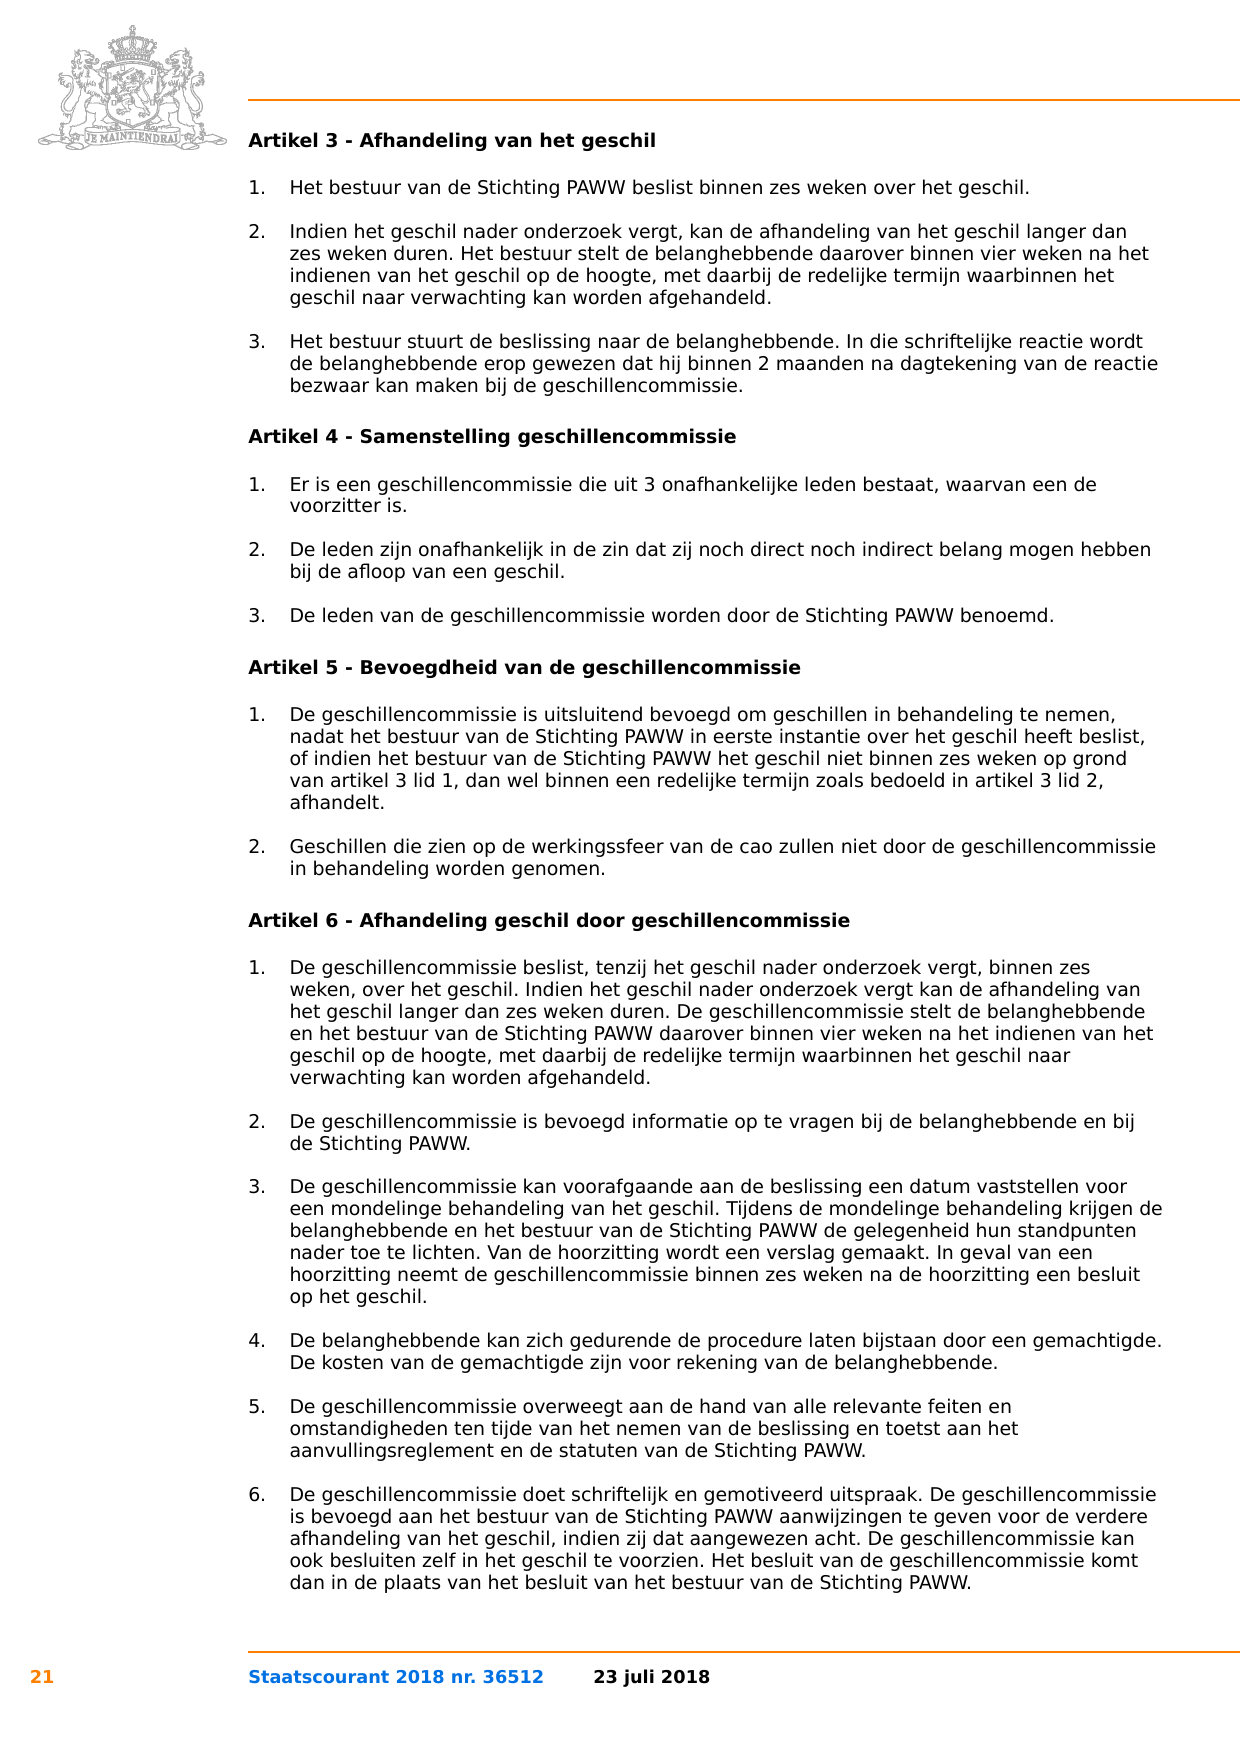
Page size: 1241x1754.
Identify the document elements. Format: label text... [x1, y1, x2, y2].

text 1. Het bestuur van de Stichting PAWW beslist binnen zes weken over het geschil. [248, 177, 1163, 199]
picture [38, 25, 227, 150]
text 4. De belanghebbende kan zich gedurende de procedure laten bijstaan door een gemachtigde. De kosten van de gemachtigde zijn voor rekening van de belanghebbende. [248, 1330, 1163, 1374]
text 6. De geschillencommissie doet schriftelijk en gemotiveerd uitspraak. De geschillencommissie is bevoegd aan het bestuur van de Stichting PAWW aanwijzingen te geven voor de verdere afhandeling van het geschil, indien zij dat aangewezen acht. De geschillencommissie kan ook besluiten zelf in het geschil te voorzien. Het besluit van de geschillencommissie komt dan in de plaats van het besluit van het bestuur van de Stichting PAWW. [248, 1484, 1163, 1594]
text 1. De geschillencommissie is uitsluitend bevoegd om geschillen in behandeling te nemen, nadat het bestuur van de Stichting PAWW in eerste instantie over het geschil heeft beslist, of indien het bestuur van de Stichting PAWW het geschil niet binnen zes weken op grond van artikel 3 lid 1, dan wel binnen een redelijke termijn zoals bedoeld in artikel 3 lid 2, afhandelt. [248, 704, 1163, 814]
subtitle Artikel 4 - Samenstelling geschillencommissie [248, 426, 1163, 448]
text 2. De geschillencommissie is bevoegd informatie op te vragen bij de belanghebbende en bij de Stichting PAWW. [248, 1111, 1163, 1154]
text 1. Er is een geschillencommissie die uit 3 onafhankelijke leden bestaat, waarvan een de voorzitter is. [248, 473, 1163, 517]
text 2. Geschillen die zien op de werkingssfeer van de cao zullen niet door de geschillencommissie in behandeling worden genomen. [248, 836, 1163, 880]
text 5. De geschillencommissie overweegt aan de hand van alle relevante feiten en omstandigheden ten tijde van het nemen van de beslissing en toetst aan het aanvullingsreglement en de statuten van de Stichting PAWW. [248, 1396, 1163, 1462]
text 3. Het bestuur stuurt de beslissing naar de belanghebbende. In die schriftelijke reactie wordt de belanghebbende erop gewezen dat hij binnen 2 maanden na dagtekening van de reactie bezwaar kan maken bij de geschillencommissie. [248, 331, 1163, 396]
subtitle Artikel 3 - Afhandeling van het geschil [248, 130, 1163, 152]
subtitle Artikel 6 - Afhandeling geschil door geschillencommissie [248, 910, 1163, 932]
text 2. De leden zijn onafhankelijk in de zin dat zij noch direct noch indirect belang mogen hebben bij de afloop van een geschil. [248, 539, 1163, 583]
text 3. De leden van de geschillencommissie worden door de Stichting PAWW benoemd. [248, 605, 1163, 627]
subtitle Artikel 5 - Bevoegdheid van de geschillencommissie [248, 657, 1163, 679]
text 3. De geschillencommissie kan voorafgaande aan de beslissing een datum vaststellen voor een mondelinge behandeling van het geschil. Tijdens de mondelinge behandeling krijgen de belanghebbende en het bestuur van de Stichting PAWW de gelegenheid hun standpunten nader toe te lichten. Van de hoorzitting wordt een verslag gemaakt. In geval van een hoorzitting neemt de geschillencommissie binnen zes weken na de hoorzitting een besluit op het geschil. [248, 1176, 1163, 1308]
text 1. De geschillencommissie beslist, tenzij het geschil nader onderzoek vergt, binnen zes weken, over het geschil. Indien het geschil nader onderzoek vergt kan de afhandeling van het geschil langer dan zes weken duren. De geschillencommissie stelt de belanghebbende en het bestuur van de Stichting PAWW daarover binnen vier weken na het indienen van het geschil op de hoogte, met daarbij de redelijke termijn waarbinnen het geschil naar verwachting kan worden afgehandeld. [248, 957, 1163, 1089]
text 2. Indien het geschil nader onderzoek vergt, kan de afhandeling van het geschil langer dan zes weken duren. Het bestuur stelt de belanghebbende daarover binnen vier weken na het indienen van het geschil op de hoogte, met daarbij de redelijke termijn waarbinnen het geschil naar verwachting kan worden afgehandeld. [248, 221, 1163, 309]
